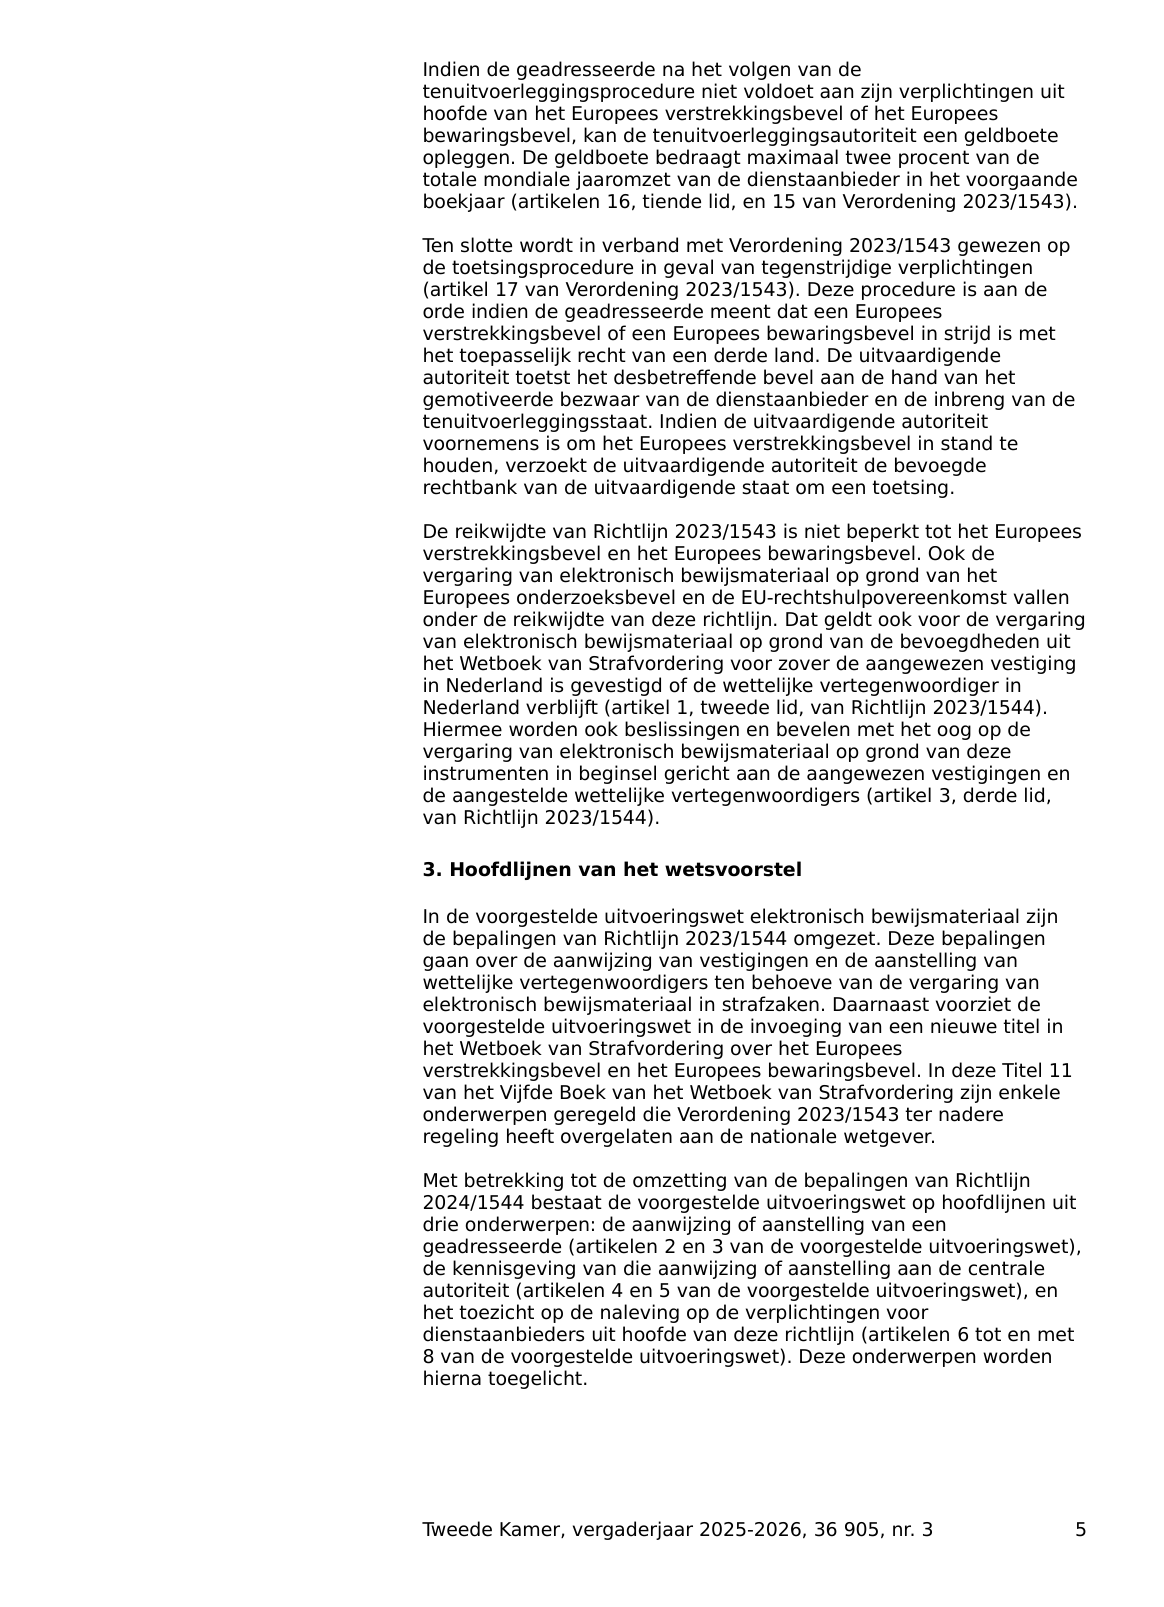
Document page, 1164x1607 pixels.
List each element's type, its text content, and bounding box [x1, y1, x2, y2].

text De reikwijdte van Richtlijn 2023/1543 is niet beperkt tot het Europees verstrekkingsbevel en het Europees bewaringsbevel. Ook de vergaring van elektronisch bewijsmateriaal op grond van het Europees onderzoeksbevel en de EU-rechtshulpovereenkomst vallen onder de reikwijdte van deze richtlijn. Dat geldt ook voor de vergaring van elektronisch bewijsmateriaal op grond van de bevoegdheden uit het Wetboek van Strafvordering voor zover de aangewezen vestiging in Nederland is gevestigd of de wettelijke vertegenwoordiger in Nederland verblijft (artikel 1, tweede lid, van Richtlijn 2023/1544). Hiermee worden ook beslissingen en bevelen met het oog op de vergaring van elektronisch bewijsmateriaal op grond van deze instrumenten in beginsel gericht aan de aangewezen vestigingen en de aangestelde wettelijke vertegenwoordigers (artikel 3, derde lid, van Richtlijn 2023/1544). [422, 521, 1087, 829]
subtitle 3. Hoofdlijnen van het wetsvoorstel [422, 859, 1087, 881]
text Met betrekking tot de omzetting van de bepalingen van Richtlijn 2024/1544 bestaat de voorgestelde uitvoeringswet op hoofdlijnen uit drie onderwerpen: de aanwijzing of aanstelling van een geadresseerde (artikelen 2 en 3 van de voorgestelde uitvoeringswet), de kennisgeving van die aanwijzing of aanstelling aan de centrale autoriteit (artikelen 4 en 5 van de voorgestelde uitvoeringswet), en het toezicht op de naleving op de verplichtingen voor dienstaanbieders uit hoofde van deze richtlijn (artikelen 6 tot en met 8 van de voorgestelde uitvoeringswet). Deze onderwerpen worden hierna toegelicht. [422, 1170, 1087, 1389]
text Indien de geadresseerde na het volgen van de tenuitvoerleggingsprocedure niet voldoet aan zijn verplichtingen uit hoofde van het Europees verstrekkingsbevel of het Europees bewaringsbevel, kan de tenuitvoerleggingsautoriteit een geldboete opleggen. De geldboete bedraagt maximaal twee procent van de totale mondiale jaaromzet van de dienstaanbieder in het voorgaande boekjaar (artikelen 16, tiende lid, en 15 van Verordening 2023/1543). [422, 59, 1087, 213]
text In de voorgestelde uitvoeringswet elektronisch bewijsmateriaal zijn de bepalingen van Richtlijn 2023/1544 omgezet. Deze bepalingen gaan over de aanwijzing van vestigingen en de aanstelling van wettelijke vertegenwoordigers ten behoeve van de vergaring van elektronisch bewijsmateriaal in strafzaken. Daarnaast voorziet de voorgestelde uitvoeringswet in de invoeging van een nieuwe titel in het Wetboek van Strafvordering over het Europees verstrekkingsbevel en het Europees bewaringsbevel. In deze Titel 11 van het Vijfde Boek van het Wetboek van Strafvordering zijn enkele onderwerpen geregeld die Verordening 2023/1543 ter nadere regeling heeft overgelaten aan de nationale wetgever. [422, 906, 1087, 1147]
text Ten slotte wordt in verband met Verordening 2023/1543 gewezen op de toetsingsprocedure in geval van tegenstrijdige verplichtingen (artikel 17 van Verordening 2023/1543). Deze procedure is aan de orde indien de geadresseerde meent dat een Europees verstrekkingsbevel of een Europees bewaringsbevel in strijd is met het toepasselijk recht van een derde land. De uitvaardigende autoriteit toetst het desbetreffende bevel aan de hand van het gemotiveerde bezwaar van de dienstaanbieder en de inbreng van de tenuitvoerleggingsstaat. Indien de uitvaardigende autoriteit voornemens is om het Europees verstrekkingsbevel in stand te houden, verzoekt de uitvaardigende autoriteit de bevoegde rechtbank van de uitvaardigende staat om een toetsing. [422, 235, 1087, 499]
